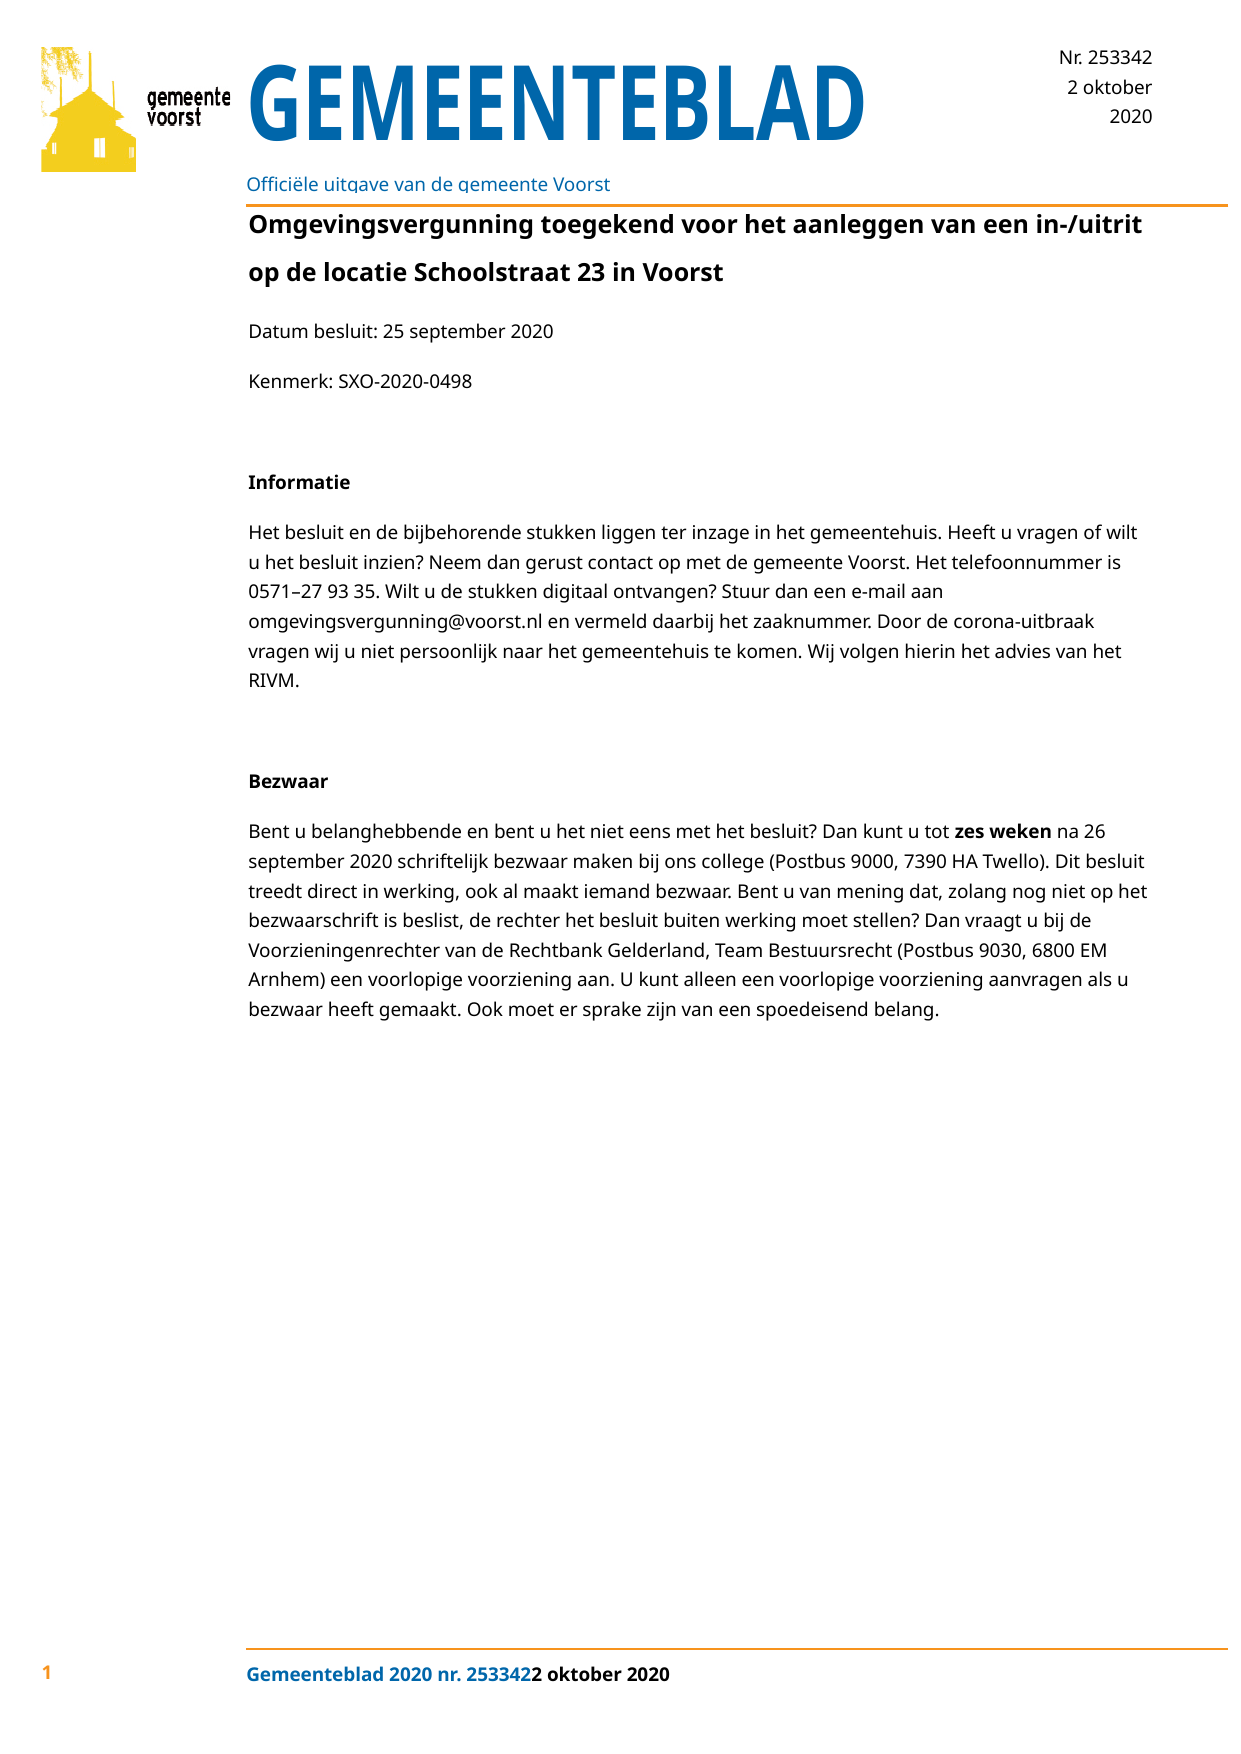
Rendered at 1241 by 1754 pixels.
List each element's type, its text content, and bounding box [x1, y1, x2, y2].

text Informatie [248, 469, 1152, 495]
text Bezwaar [248, 768, 1152, 794]
picture [41, 47, 231, 172]
text Kenmerk: SXO-2020-0498 [248, 368, 1152, 394]
text Bent u belanghebbende en bent u het niet eens met het besluit? Dan kunt u tot zes weken na 26 september 2020 schriftelijk bezwaar maken bij ons college (Postbus 9000, 7390 HA Twello). Dit besluit treedt direct in werking, ook al maakt iemand bezwaar. Bent u van mening dat, zolang nog niet op het bezwaarschrift is beslist, de rechter het besluit buiten werking moet stellen? Dan vraagt u bij de Voorzieningenrechter van de Rechtbank Gelderland, Team Bestuursrecht (Postbus 9030, 6800 EM Arnhem) een voorlopige voorziening aan. U kunt alleen een voorlopige voorziening aanvragen als u bezwaar heeft gemaakt. Ook moet er sprake zijn van een spoedeisend belang. [248, 819, 1152, 1022]
text Datum besluit: 25 september 2020 [248, 318, 1152, 344]
text Het besluit en de bijbehorende stukken liggen ter inzage in het gemeentehuis. Heeft u vragen of wilt u het besluit inzien? Neem dan gerust contact op met de gemeente Voorst. Het telefoonnummer is 0571–27 93 35. Wilt u de stukken digitaal ontvangen? Stuur dan een e-mail aan omgevingsvergunning@voorst.nl en vermeld daarbij het zaaknummer. Door de corona-uitbraak vragen wij u niet persoonlijk naar het gemeentehuis te komen. Wij volgen hierin het advies van het RIVM. [248, 519, 1152, 693]
text Omgevingsvergunning toegekend voor het aanleggen van een in-/uitrit op de locatie Schoolstraat 23 in Voorst [248, 207, 1152, 288]
